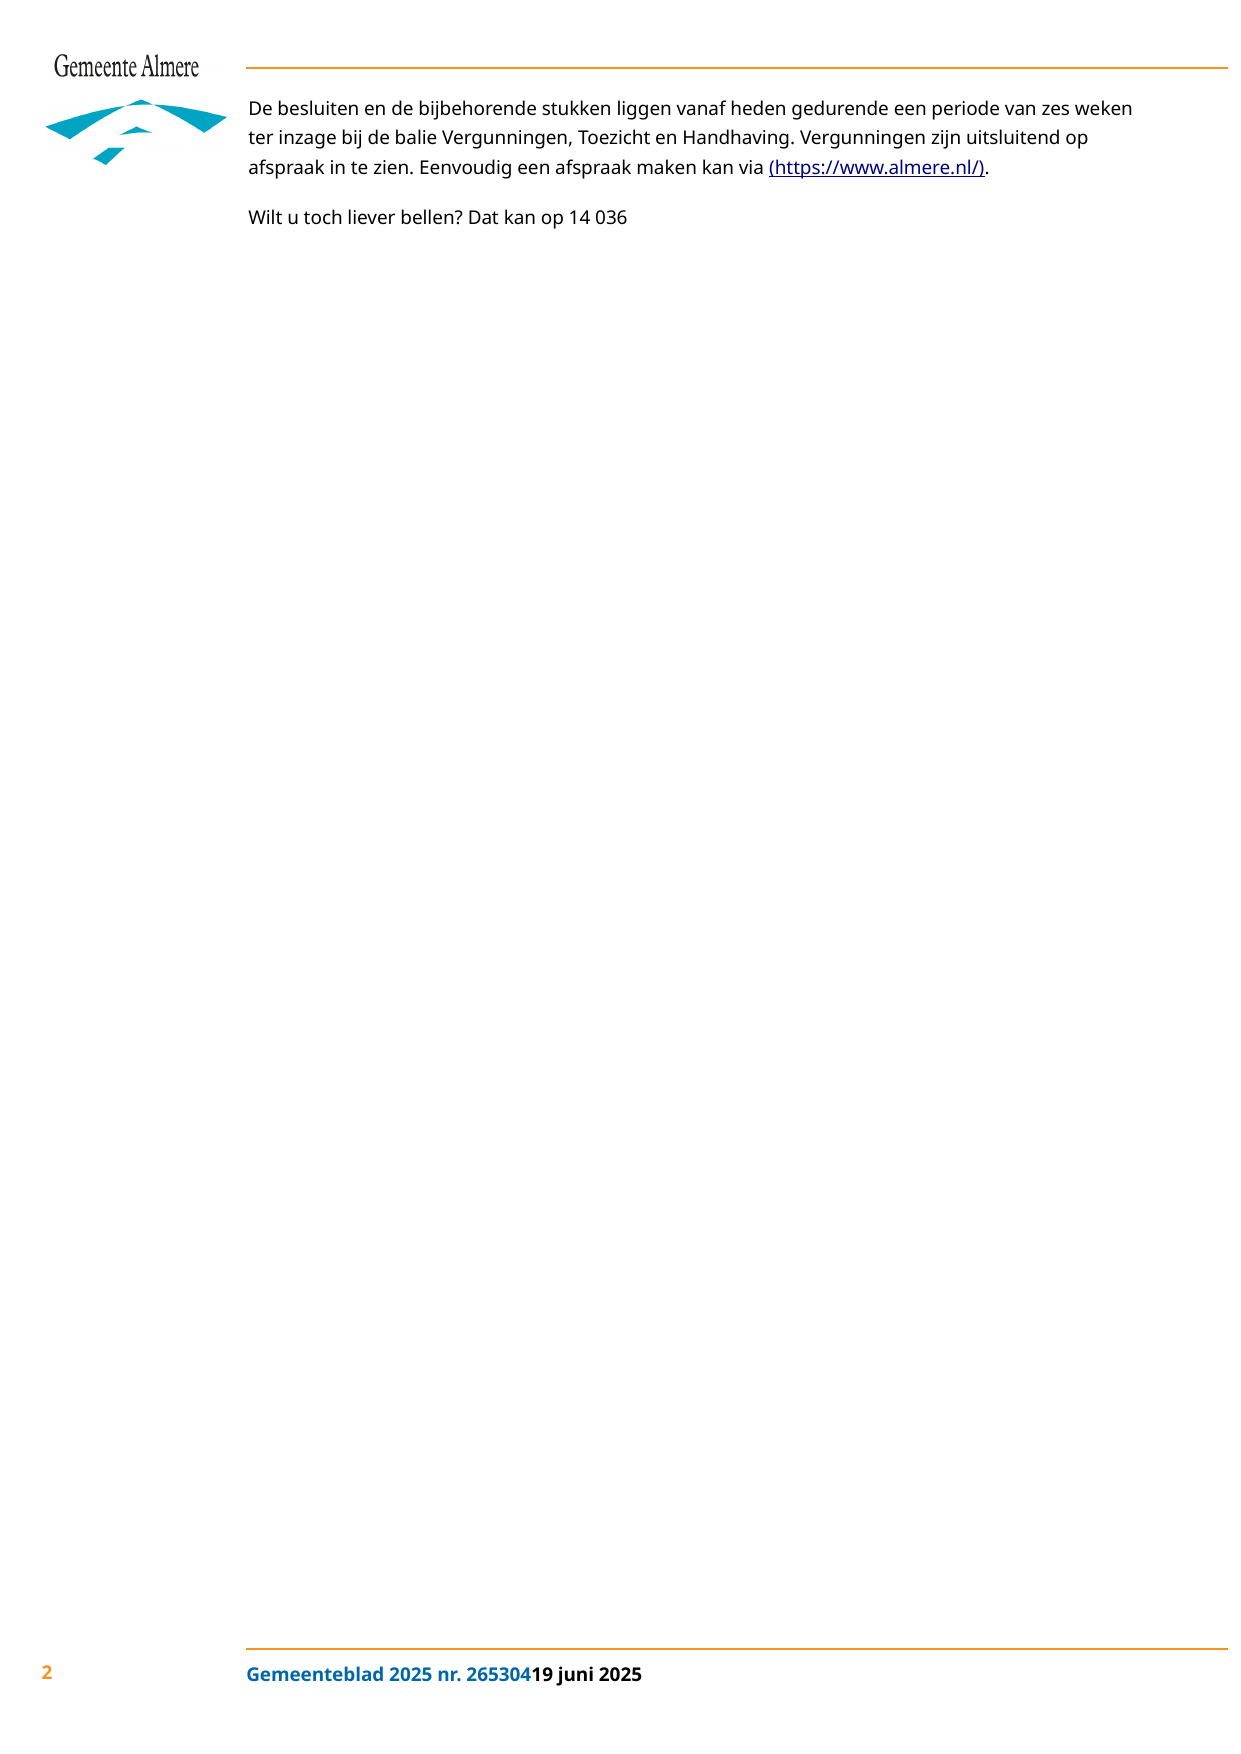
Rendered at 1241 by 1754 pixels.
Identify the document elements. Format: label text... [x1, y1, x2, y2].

text De besluiten en de bijbehorende stukken liggen vanaf heden gedurende een periode van zes weken ter inzage bij de balie Vergunningen, Toezicht en Handhaving. Vergunningen zijn uitsluitend op afspraak in te zien. Eenvoudig een afspraak maken kan via (https://www.almere.nl/). [248, 95, 1152, 180]
picture [41, 47, 231, 172]
text Wilt u toch liever bellen? Dat kan op 14 036 [248, 204, 1152, 230]
